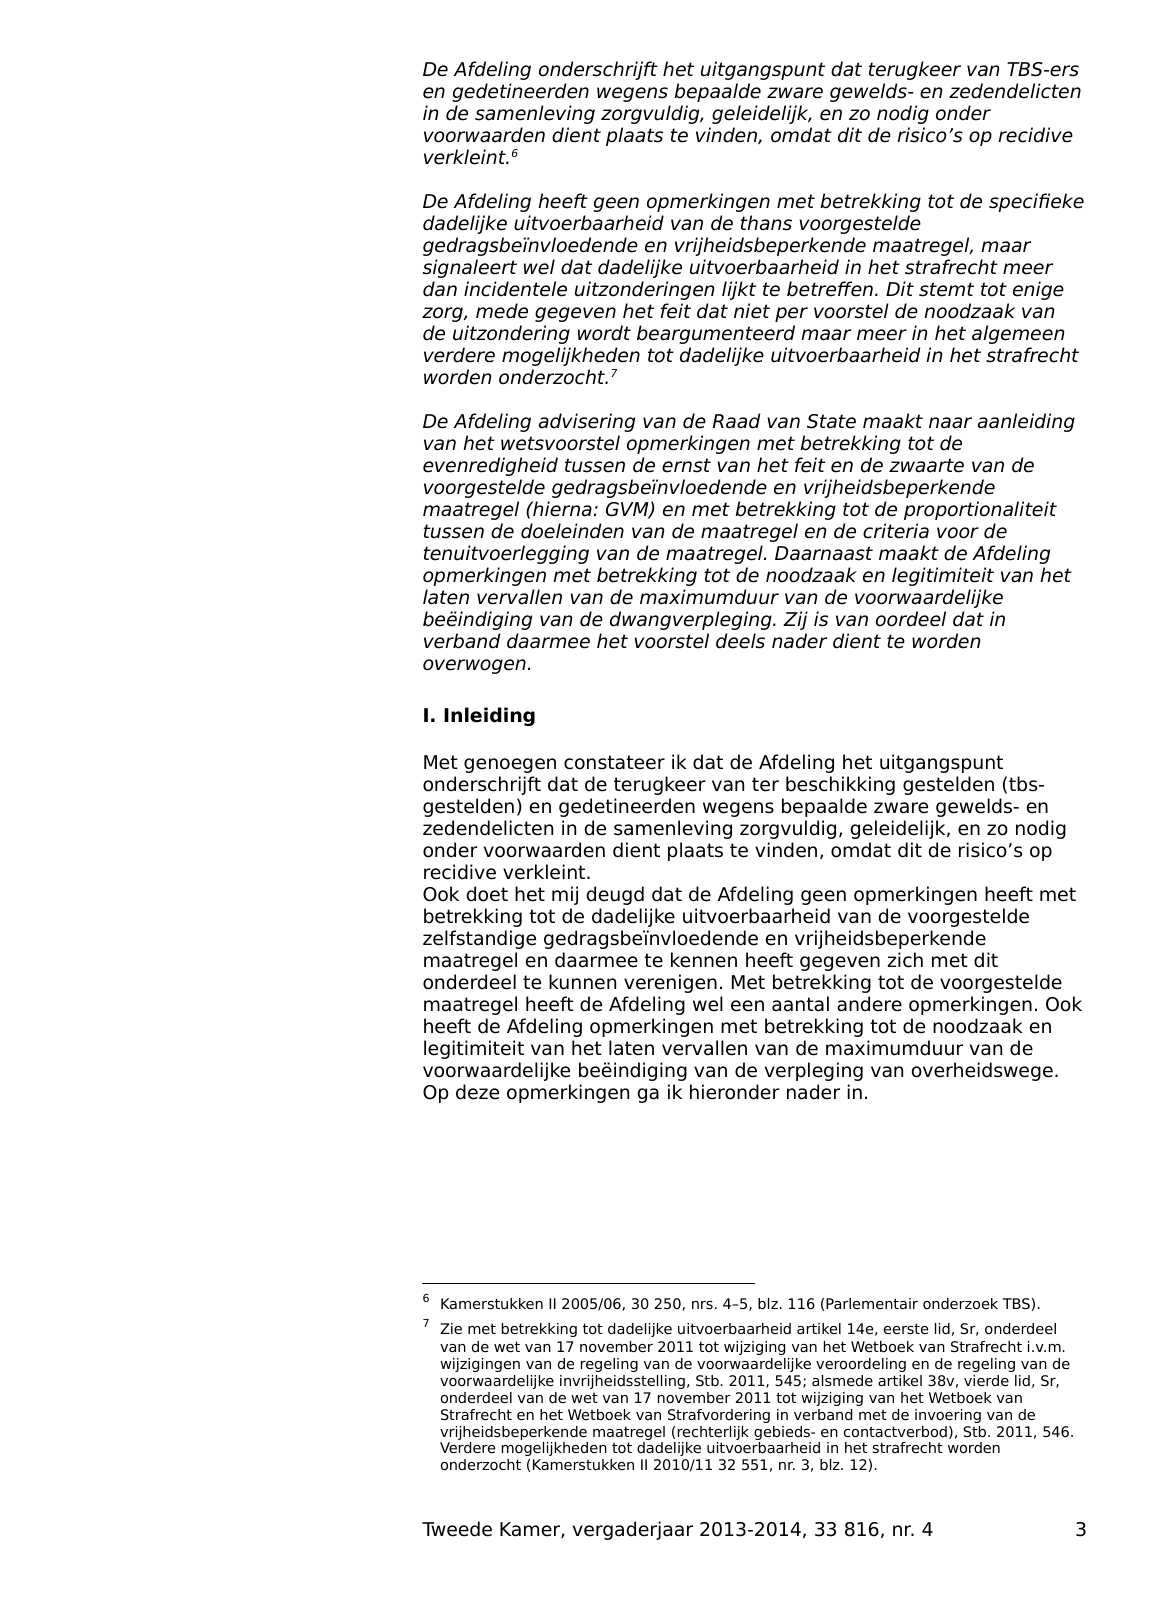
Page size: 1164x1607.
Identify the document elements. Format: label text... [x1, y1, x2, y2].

text Ook doet het mij deugd dat de Afdeling geen opmerkingen heeft met betrekking tot de dadelijke uitvoerbaarheid van de voorgestelde zelfstandige gedragsbeïnvloedende en vrijheidsbeperkende maatregel en daarmee te kennen heeft gegeven zich met dit onderdeel te kunnen verenigen. Met betrekking tot de voorgestelde maatregel heeft de Afdeling wel een aantal andere opmerkingen. Ook heeft de Afdeling opmerkingen met betrekking tot de noodzaak en legitimiteit van het laten vervallen van de maximumduur van de voorwaardelijke beëindiging van de verpleging van overheidswege. Op deze opmerkingen ga ik hieronder nader in. [422, 884, 1087, 1103]
text De Afdeling onderschrijft het uitgangspunt dat terugkeer van TBS-ers en gedetineerden wegens bepaalde zware gewelds- en zedendelicten in de samenleving zorgvuldig, geleidelijk, en zo nodig onder voorwaarden dient plaats te vinden, omdat dit de risico’s op recidive verkleint. [422, 59, 1087, 169]
text Zie met betrekking tot dadelijke uitvoerbaarheid artikel 14e, eerste lid, Sr, onderdeel van de wet van 17 november 2011 tot wijziging van het Wetboek van Strafrecht i.v.m. wijzigingen van de regeling van de voorwaardelijke veroordeling en de regeling van de voorwaardelijke invrijheidsstelling, Stb. 2011, 545; alsmede artikel 38v, vierde lid, Sr, onderdeel van de wet van 17 november 2011 tot wijziging van het Wetboek van Strafrecht en het Wetboek van Strafvordering in verband met de invoering van de vrijheidsbeperkende maatregel (rechterlijk gebieds- en contactverbod), Stb. 2011, 546. Verdere mogelijkheden tot dadelijke uitvoerbaarheid in het strafrecht worden onderzocht (Kamerstukken II 2010/11 32 551, nr. 3, blz. 12). [422, 1317, 1087, 1474]
text Kamerstukken II 2005/06, 30 250, nrs. 4–5, blz. 116 (Parlementair onderzoek TBS). [422, 1292, 1087, 1314]
subtitle I. Inleiding [422, 705, 1087, 727]
text De Afdeling heeft geen opmerkingen met betrekking tot de specifieke dadelijke uitvoerbaarheid van de thans voorgestelde gedragsbeïnvloedende en vrijheidsbeperkende maatregel, maar signaleert wel dat dadelijke uitvoerbaarheid in het strafrecht meer dan incidentele uitzonderingen lijkt te betreffen. Dit stemt tot enige zorg, mede gegeven het feit dat niet per voorstel de noodzaak van de uitzondering wordt beargumenteerd maar meer in het algemeen verdere mogelijkheden tot dadelijke uitvoerbaarheid in het strafrecht worden onderzocht. [422, 191, 1087, 389]
text Met genoegen constateer ik dat de Afdeling het uitgangspunt onderschrijft dat de terugkeer van ter beschikking gestelden (tbs-gestelden) en gedetineerden wegens bepaalde zware gewelds- en zedendelicten in de samenleving zorgvuldig, geleidelijk, en zo nodig onder voorwaarden dient plaats te vinden, omdat dit de risico’s op recidive verkleint. [422, 752, 1087, 884]
text De Afdeling advisering van de Raad van State maakt naar aanleiding van het wetsvoorstel opmerkingen met betrekking tot de evenredigheid tussen de ernst van het feit en de zwaarte van de voorgestelde gedragsbeïnvloedende en vrijheidsbeperkende maatregel (hierna: GVM) en met betrekking tot de proportionaliteit tussen de doeleinden van de maatregel en de criteria voor de tenuitvoerlegging van de maatregel. Daarnaast maakt de Afdeling opmerkingen met betrekking tot de noodzaak en legitimiteit van het laten vervallen van de maximumduur van de voorwaardelijke beëindiging van de dwangverpleging. Zij is van oordeel dat in verband daarmee het voorstel deels nader dient te worden overwogen. [422, 411, 1087, 675]
